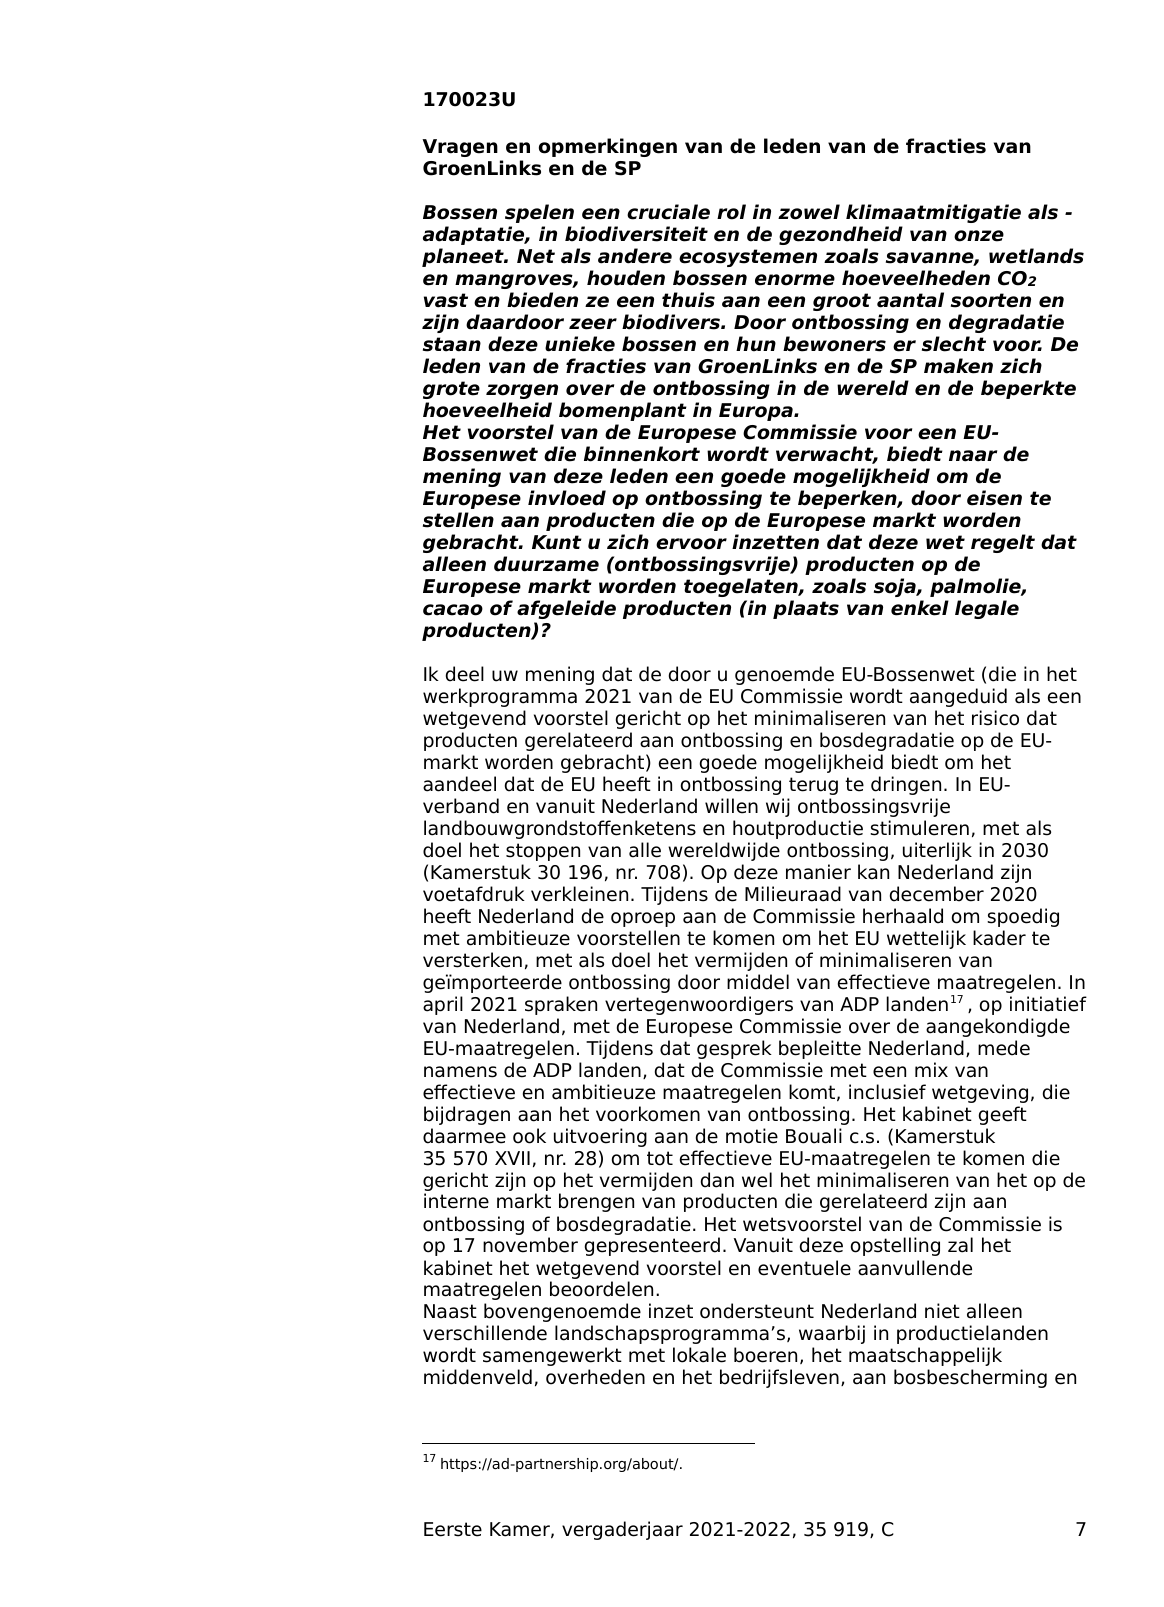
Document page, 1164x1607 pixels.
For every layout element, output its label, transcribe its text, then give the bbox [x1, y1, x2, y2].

subtitle Vragen en opmerkingen van de leden van de fracties van GroenLinks en de SP [422, 136, 1087, 180]
subtitle 170023U [422, 89, 1087, 111]
text Het voorstel van de Europese Commissie voor een EU-Bossenwet die binnenkort wordt verwacht, biedt naar de mening van deze leden een goede mogelijkheid om de Europese invloed op ontbossing te beperken, door eisen te stellen aan producten die op de Europese markt worden gebracht. Kunt u zich ervoor inzetten dat deze wet regelt dat alleen duurzame (ontbossingsvrije) producten op de Europese markt worden toegelaten, zoals soja, palmolie, cacao of afgeleide producten (in plaats van enkel legale producten)? [422, 422, 1087, 642]
text Naast bovengenoemde inzet ondersteunt Nederland niet alleen verschillende landschapsprogramma’s, waarbij in productielanden wordt samengewerkt met lokale boeren, het maatschappelijk middenveld, overheden en het bedrijfsleven, aan bosbescherming en [422, 1301, 1087, 1389]
text Bossen spelen een cruciale rol in zowel klimaatmitigatie als -adaptatie, in biodiversiteit en de gezondheid van onze planeet. Net als andere ecosystemen zoals savanne, wetlands en mangroves, houden bossen enorme hoeveelheden CO2 vast en bieden ze een thuis aan een groot aantal soorten en zijn daardoor zeer biodivers. Door ontbossing en degradatie staan deze unieke bossen en hun bewoners er slecht voor. De leden van de fracties van GroenLinks en de SP maken zich grote zorgen over de ontbossing in de wereld en de beperkte hoeveelheid bomenplant in Europa. [422, 202, 1087, 422]
text Ik deel uw mening dat de door u genoemde EU-Bossenwet (die in het werkprogramma 2021 van de EU Commissie wordt aangeduid als een wetgevend voorstel gericht op het minimaliseren van het risico dat producten gerelateerd aan ontbossing en bosdegradatie op de EU-markt worden gebracht) een goede mogelijkheid biedt om het aandeel dat de EU heeft in ontbossing terug te dringen. In EU-verband en vanuit Nederland willen wij ontbossingsvrije landbouwgrondstoffenketens en houtproductie stimuleren, met als doel het stoppen van alle wereldwijde ontbossing, uiterlijk in 2030 (Kamerstuk 30 196, nr. 708). Op deze manier kan Nederland zijn voetafdruk verkleinen. Tijdens de Milieuraad van december 2020 heeft Nederland de oproep aan de Commissie herhaald om spoedig met ambitieuze voorstellen te komen om het EU wettelijk kader te versterken, met als doel het vermijden of minimaliseren van geïmporteerde ontbossing door middel van effectieve maatregelen. In april 2021 spraken vertegenwoordigers van ADP landen, op initiatief van Nederland, met de Europese Commissie over de aangekondigde EU-maatregelen. Tijdens dat gesprek bepleitte Nederland, mede namens de ADP landen, dat de Commissie met een mix van effectieve en ambitieuze maatregelen komt, inclusief wetgeving, die bijdragen aan het voorkomen van ontbossing. Het kabinet geeft daarmee ook uitvoering aan de motie Bouali c.s. (Kamerstuk 35 570 XVII, nr. 28) om tot effectieve EU-maatregelen te komen die gericht zijn op het vermijden dan wel het minimaliseren van het op de interne markt brengen van producten die gerelateerd zijn aan ontbossing of bosdegradatie. Het wetsvoorstel van de Commissie is op 17 november gepresenteerd. Vanuit deze opstelling zal het kabinet het wetgevend voorstel en eventuele aanvullende maatregelen beoordelen. [422, 664, 1087, 1301]
text https://ad-partnership.org/about/. [422, 1452, 1087, 1474]
